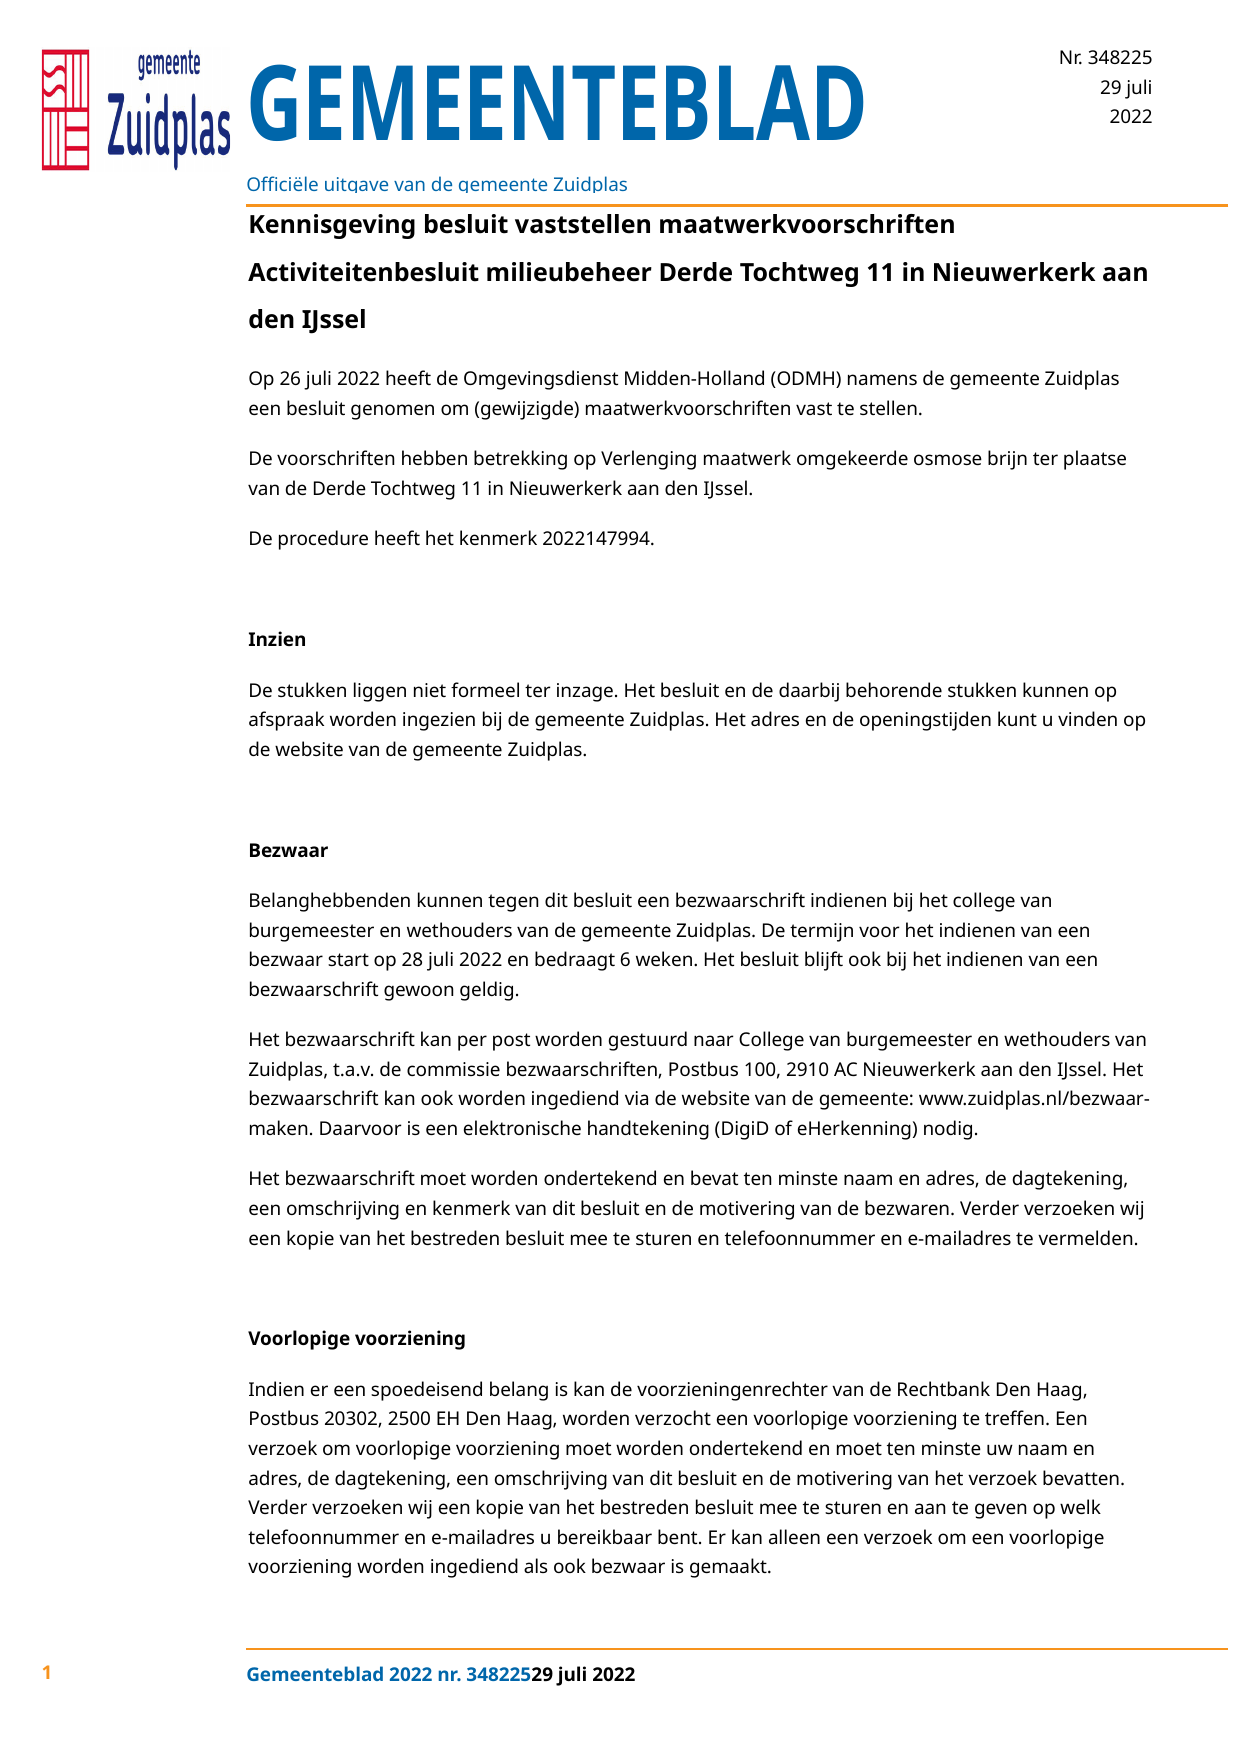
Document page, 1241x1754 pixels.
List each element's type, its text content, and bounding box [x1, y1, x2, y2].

text Bezwaar [248, 837, 1152, 862]
text Voorlopige voorziening [248, 1326, 1152, 1351]
text Het bezwaarschrift kan per post worden gestuurd naar College van burgemeester en wethouders van Zuidplas, t.a.v. de commissie bezwaarschriften, Postbus 100, 2910 AC Nieuwerkerk aan den IJssel. Het bezwaarschrift kan ook worden ingediend via de website van de gemeente: www.zuidplas.nl/bezwaar-maken. Daarvoor is een elektronische handtekening (DigiD of eHerkenning) nodig. [248, 1026, 1152, 1141]
text De stukken liggen niet formeel ter inzage. Het besluit en de daarbij behorende stukken kunnen op afspraak worden ingezien bij de gemeente Zuidplas. Het adres en de openingstijden kunt u vinden op de website van de gemeente Zuidplas. [248, 677, 1152, 762]
text Kennisgeving besluit vaststellen maatwerkvoorschriften Activiteitenbesluit milieubeheer Derde Tochtweg 11 in Nieuwerkerk aan den IJssel [248, 207, 1152, 336]
picture [41, 47, 231, 172]
text De procedure heeft het kenmerk 2022147994. [248, 526, 1152, 551]
text De voorschriften hebben betrekking op Verlenging maatwerk omgekeerde osmose brijn ter plaatse van de Derde Tochtweg 11 in Nieuwerkerk aan den IJssel. [248, 446, 1152, 501]
text Het bezwaarschrift moet worden ondertekend en bevat ten minste naam en adres, de dagtekening, een omschrijving en kenmerk van dit besluit en de motivering van de bezwaren. Verder verzoeken wij een kopie van het bestreden besluit mee te sturen en telefoonnummer en e-mailadres te vermelden. [248, 1166, 1152, 1250]
text Belanghebbenden kunnen tegen dit besluit een bezwaarschrift indienen bij het college van burgemeester en wethouders van de gemeente Zuidplas. De termijn voor het indienen van een bezwaar start op 28 juli 2022 en bedraagt 6 weken. Het besluit blijft ook bij het indienen van een bezwaarschrift gewoon geldig. [248, 887, 1152, 1002]
text Inzien [248, 626, 1152, 652]
text Indien er een spoedeisend belang is kan de voorzieningenrechter van de Rechtbank Den Haag, Postbus 20302, 2500 EH Den Haag, worden verzocht een voorlopige voorziening te treffen. Een verzoek om voorlopige voorziening moet worden ondertekend en moet ten minste uw naam en adres, de dagtekening, een omschrijving van dit besluit en de motivering van het verzoek bevatten. Verder verzoeken wij een kopie van het bestreden besluit mee te sturen en aan te geven op welk telefoonnummer en e-mailadres u bereikbaar bent. Er kan alleen een verzoek om een voorlopige voorziening worden ingediend als ook bezwaar is gemaakt. [248, 1376, 1152, 1579]
text Op 26 juli 2022 heeft de Omgevingsdienst Midden-Holland (ODMH) namens de gemeente Zuidplas een besluit genomen om (gewijzigde) maatwerkvoorschriften vast te stellen. [248, 366, 1152, 421]
